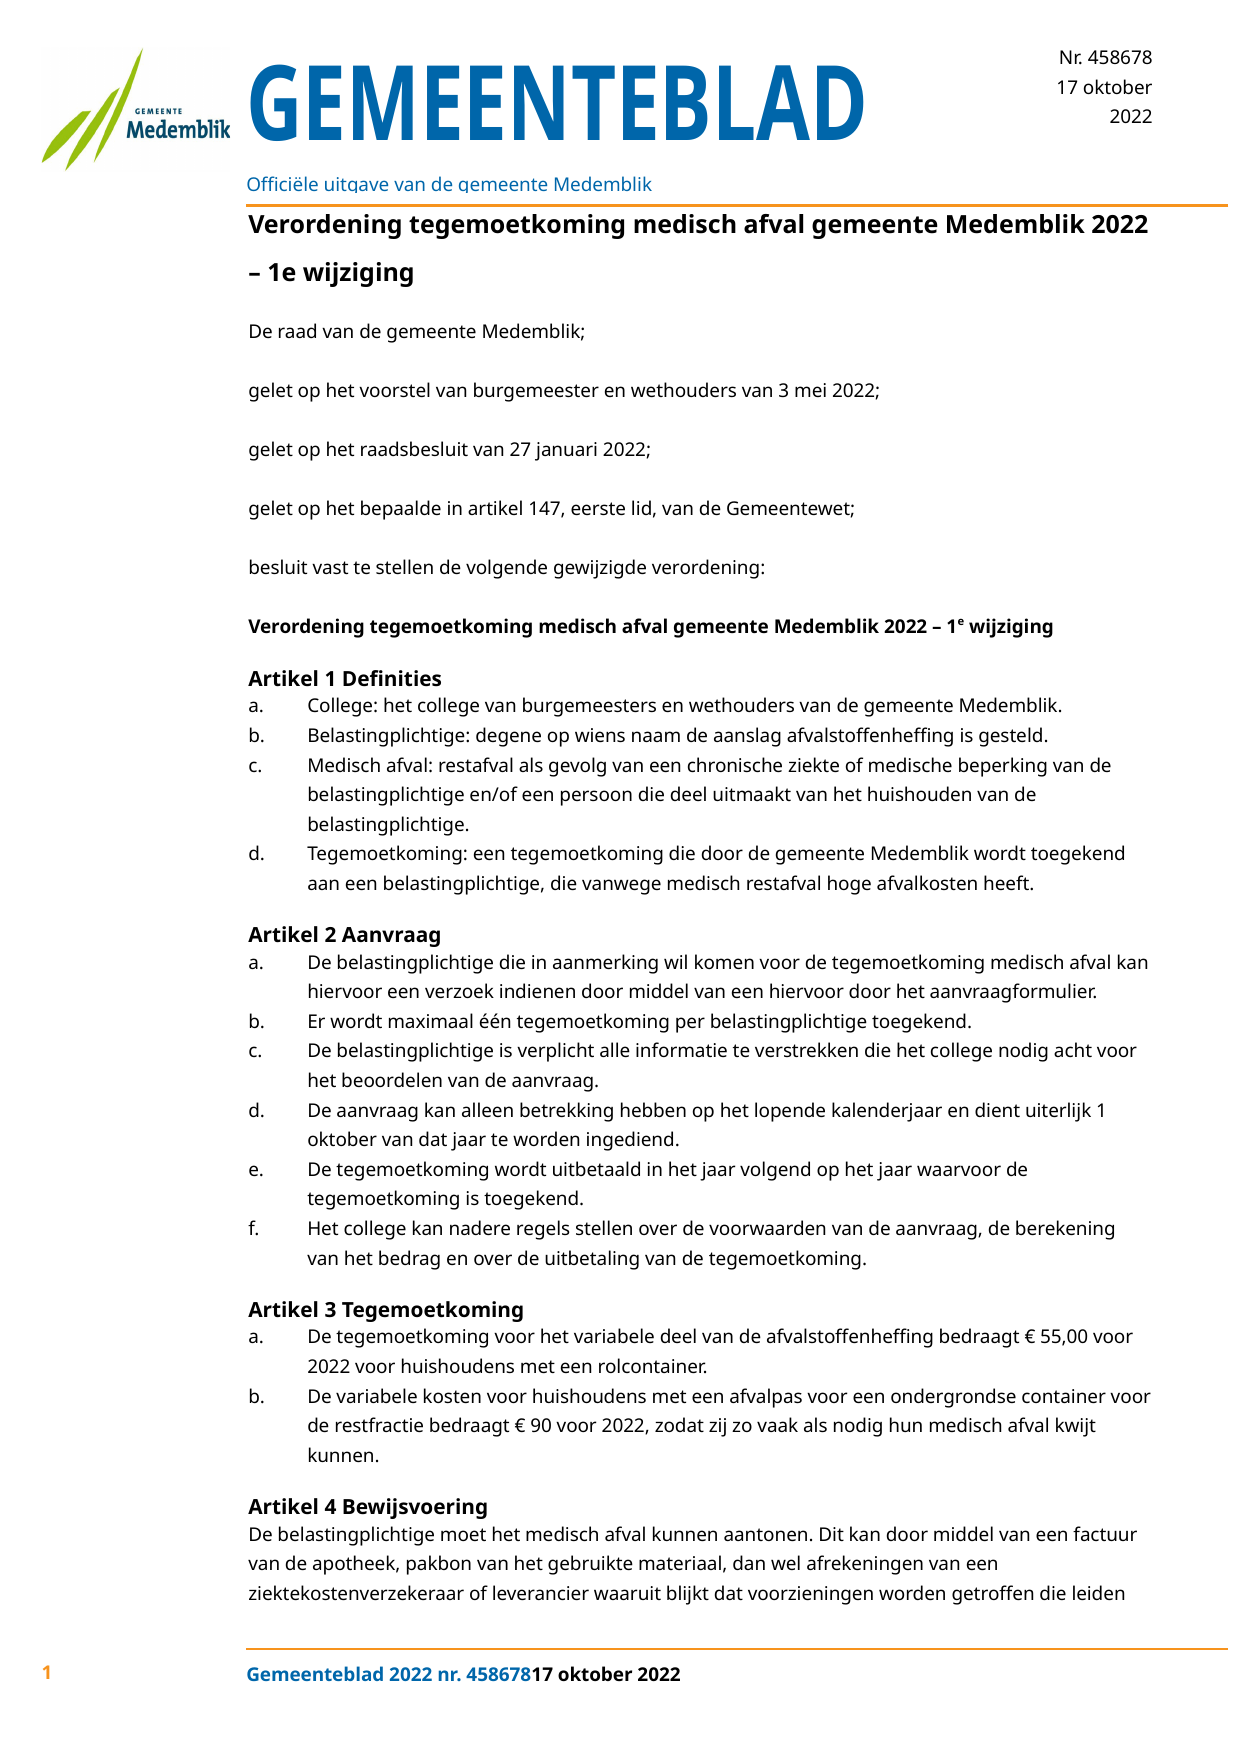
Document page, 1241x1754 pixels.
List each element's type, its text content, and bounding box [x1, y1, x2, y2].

list Tegemoetkoming: een tegemoetkoming die door de gemeente Medemblik wordt toegekend aan een belastingplichtige, die vanwege medisch restafval hoge afvalkosten heeft. [248, 841, 1152, 896]
list De variabele kosten voor huishoudens met een afvalpas voor een ondergrondse container voor de restfractie bedraagt € 90 voor 2022, zodat zij zo vaak als nodig hun medisch afval kwijt kunnen. [248, 1383, 1152, 1468]
text De raad van de gemeente Medemblik; [248, 318, 1152, 344]
picture [41, 47, 231, 172]
text gelet op het raadsbesluit van 27 januari 2022; [248, 436, 1152, 462]
text gelet op het bepaalde in artikel 147, eerste lid, van de Gemeentewet; [248, 495, 1152, 521]
list Er wordt maximaal één tegemoetkoming per belastingplichtige toegekend. [248, 1008, 1152, 1034]
text Verordening tegemoetkoming medisch afval gemeente Medemblik 2022 – 1e wijziging [248, 207, 1152, 288]
text Artikel 2 Aanvraag [248, 921, 1152, 949]
list De tegemoetkoming wordt uitbetaald in het jaar volgend op het jaar waarvoor de tegemoetkoming is toegekend. [248, 1156, 1152, 1211]
list Belastingplichtige: degene op wiens naam de aanslag afvalstoffenheffing is gesteld. [248, 722, 1152, 748]
list De belastingplichtige die in aanmerking wil komen voor de tegemoetkoming medisch afval kan hiervoor een verzoek indienen door middel van een hiervoor door het aanvraagformulier. [248, 949, 1152, 1004]
text Artikel 3 Tegemoetkoming [248, 1295, 1152, 1324]
text De belastingplichtige moet het medisch afval kunnen aantonen. Dit kan door middel van een factuur van de apotheek, pakbon van het gebruikte materiaal, dan wel afrekeningen van een ziektekostenverzekeraar of leverancier waaruit blijkt dat voorzieningen worden getroffen die leiden [248, 1521, 1152, 1606]
list Medisch afval: restafval als gevolg van een chronische ziekte of medische beperking van de belastingplichtige en/of een persoon die deel uitmaakt van het huishouden van de belastingplichtige. [248, 752, 1152, 837]
text Verordening tegemoetkoming medisch afval gemeente Medemblik 2022 – 1e wijziging [248, 614, 1152, 639]
text Artikel 4 Bewijsvoering [248, 1492, 1152, 1521]
list College: het college van burgemeesters en wethouders van de gemeente Medemblik. [248, 693, 1152, 718]
list Het college kan nadere regels stellen over de voorwaarden van de aanvraag, de berekening van het bedrag en over de uitbetaling van de tegemoetkoming. [248, 1215, 1152, 1271]
list De tegemoetkoming voor het variabele deel van de afvalstoffenheffing bedraagt € 55,00 voor 2022 voor huishoudens met een rolcontainer. [248, 1324, 1152, 1379]
list De belastingplichtige is verplicht alle informatie te verstrekken die het college nodig acht voor het beoordelen van de aanvraag. [248, 1038, 1152, 1093]
text besluit vast te stellen de volgende gewijzigde verordening: [248, 554, 1152, 580]
text gelet op het voorstel van burgemeester en wethouders van 3 mei 2022; [248, 377, 1152, 403]
text Artikel 1 Definities [248, 664, 1152, 693]
list De aanvraag kan alleen betrekking hebben op het lopende kalenderjaar en dient uiterlijk 1 oktober van dat jaar te worden ingediend. [248, 1097, 1152, 1152]
